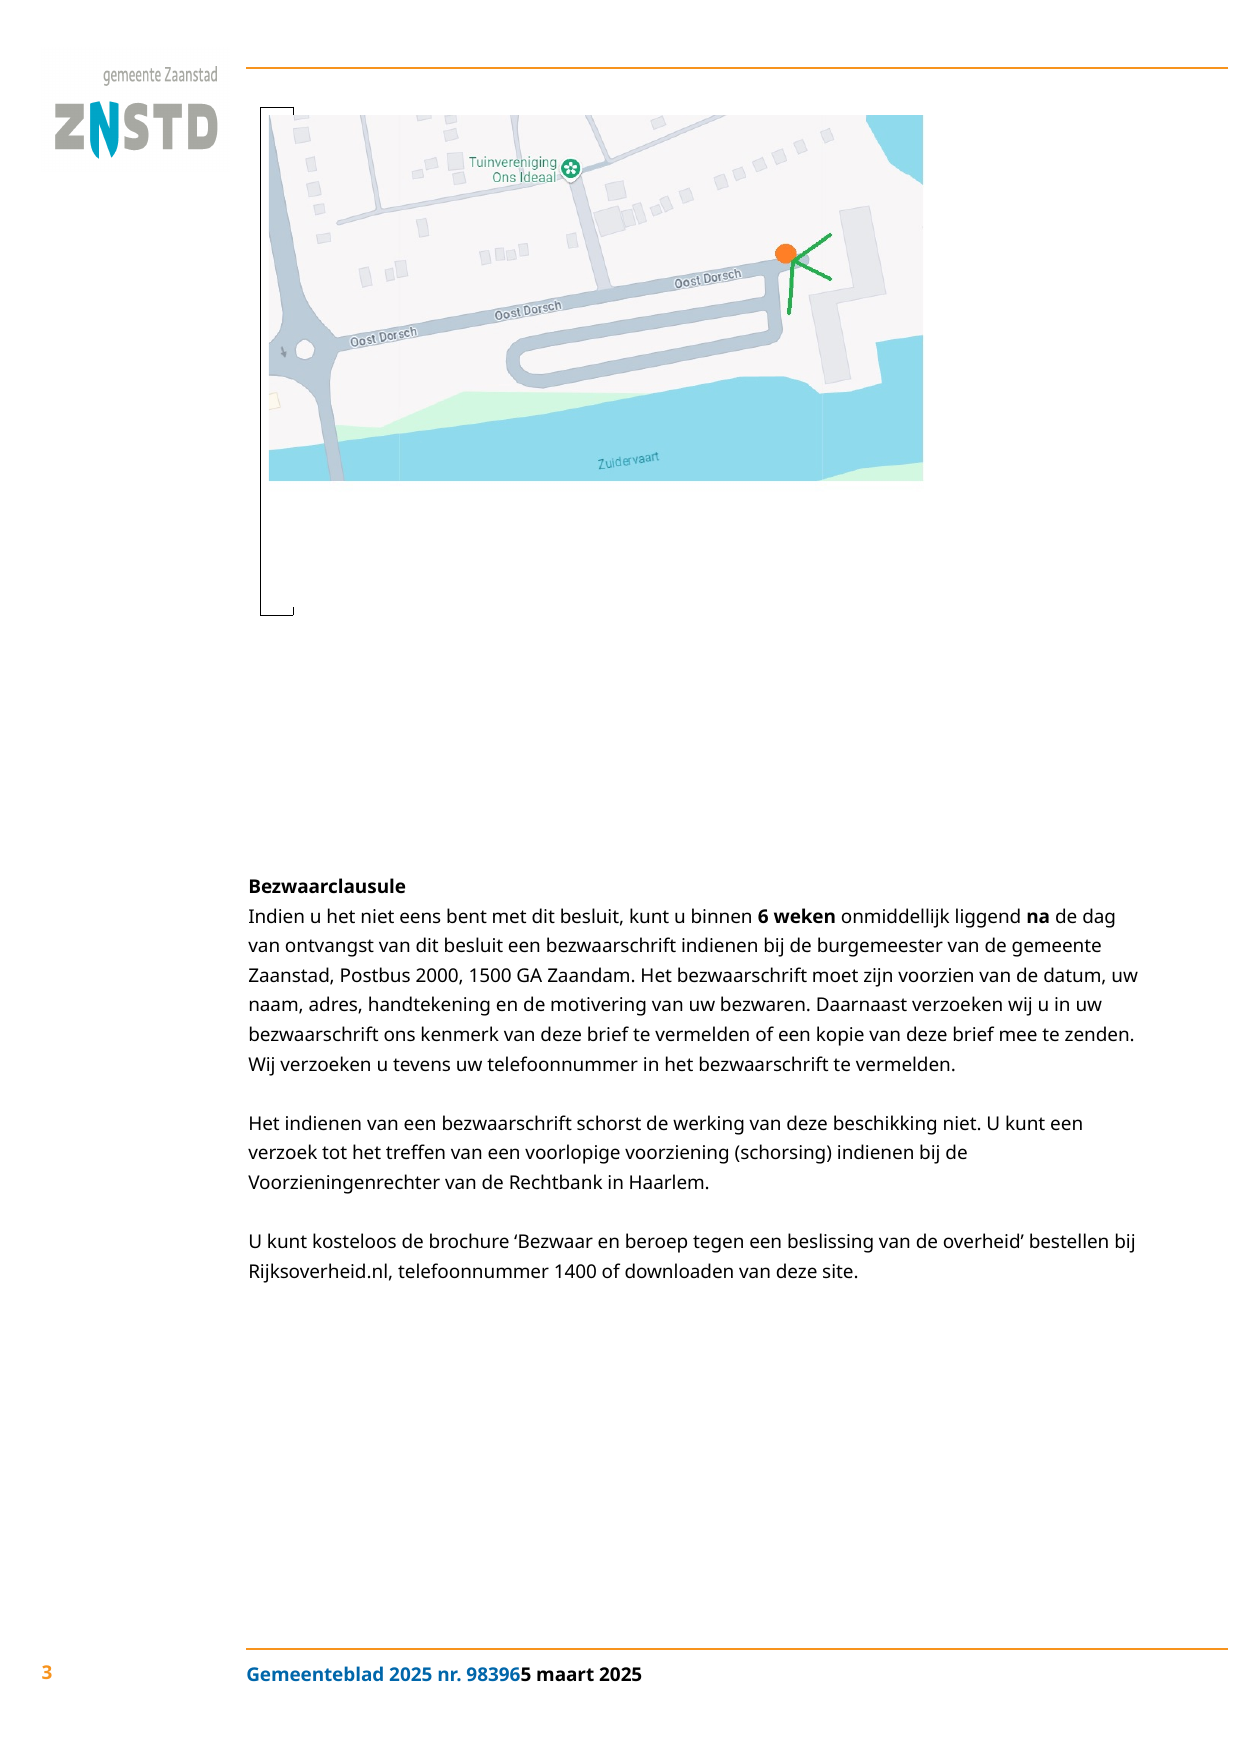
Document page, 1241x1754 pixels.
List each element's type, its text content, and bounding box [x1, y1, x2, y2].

text U kunt kosteloos de brochure ‘Bezwaar en beroep tegen een beslissing van de overheid’ bestellen bij Rijksoverheid.nl, telefoonnummer 1400 of downloaden van deze site. [248, 1228, 1152, 1284]
picture [268, 115, 1142, 607]
text Indien u het niet eens bent met dit besluit, kunt u binnen 6 weken onmiddellijk liggend na de dag van ontvangst van dit besluit een bezwaarschrift indienen bij de burgemeester van de gemeente Zaanstad, Postbus 2000, 1500 GA Zaandam. Het bezwaarschrift moet zijn voorzien van de datum, uw naam, adres, handtekening en de motivering van uw bezwaren. Daarnaast verzoeken wij u in uw bezwaarschrift ons kenmerk van deze brief te vermelden of een kopie van deze brief mee te zenden. Wij verzoeken u tevens uw telefoonnummer in het bezwaarschrift te vermelden. [248, 903, 1152, 1077]
text Het indienen van een bezwaarschrift schorst de werking van deze beschikking niet. U kunt een verzoek tot het treffen van een voorlopige voorziening (schorsing) indienen bij de Voorzieningenrechter van de Rechtbank in Haarlem. [248, 1110, 1152, 1195]
text Bezwaarclausule [248, 873, 1152, 899]
picture [41, 47, 231, 172]
